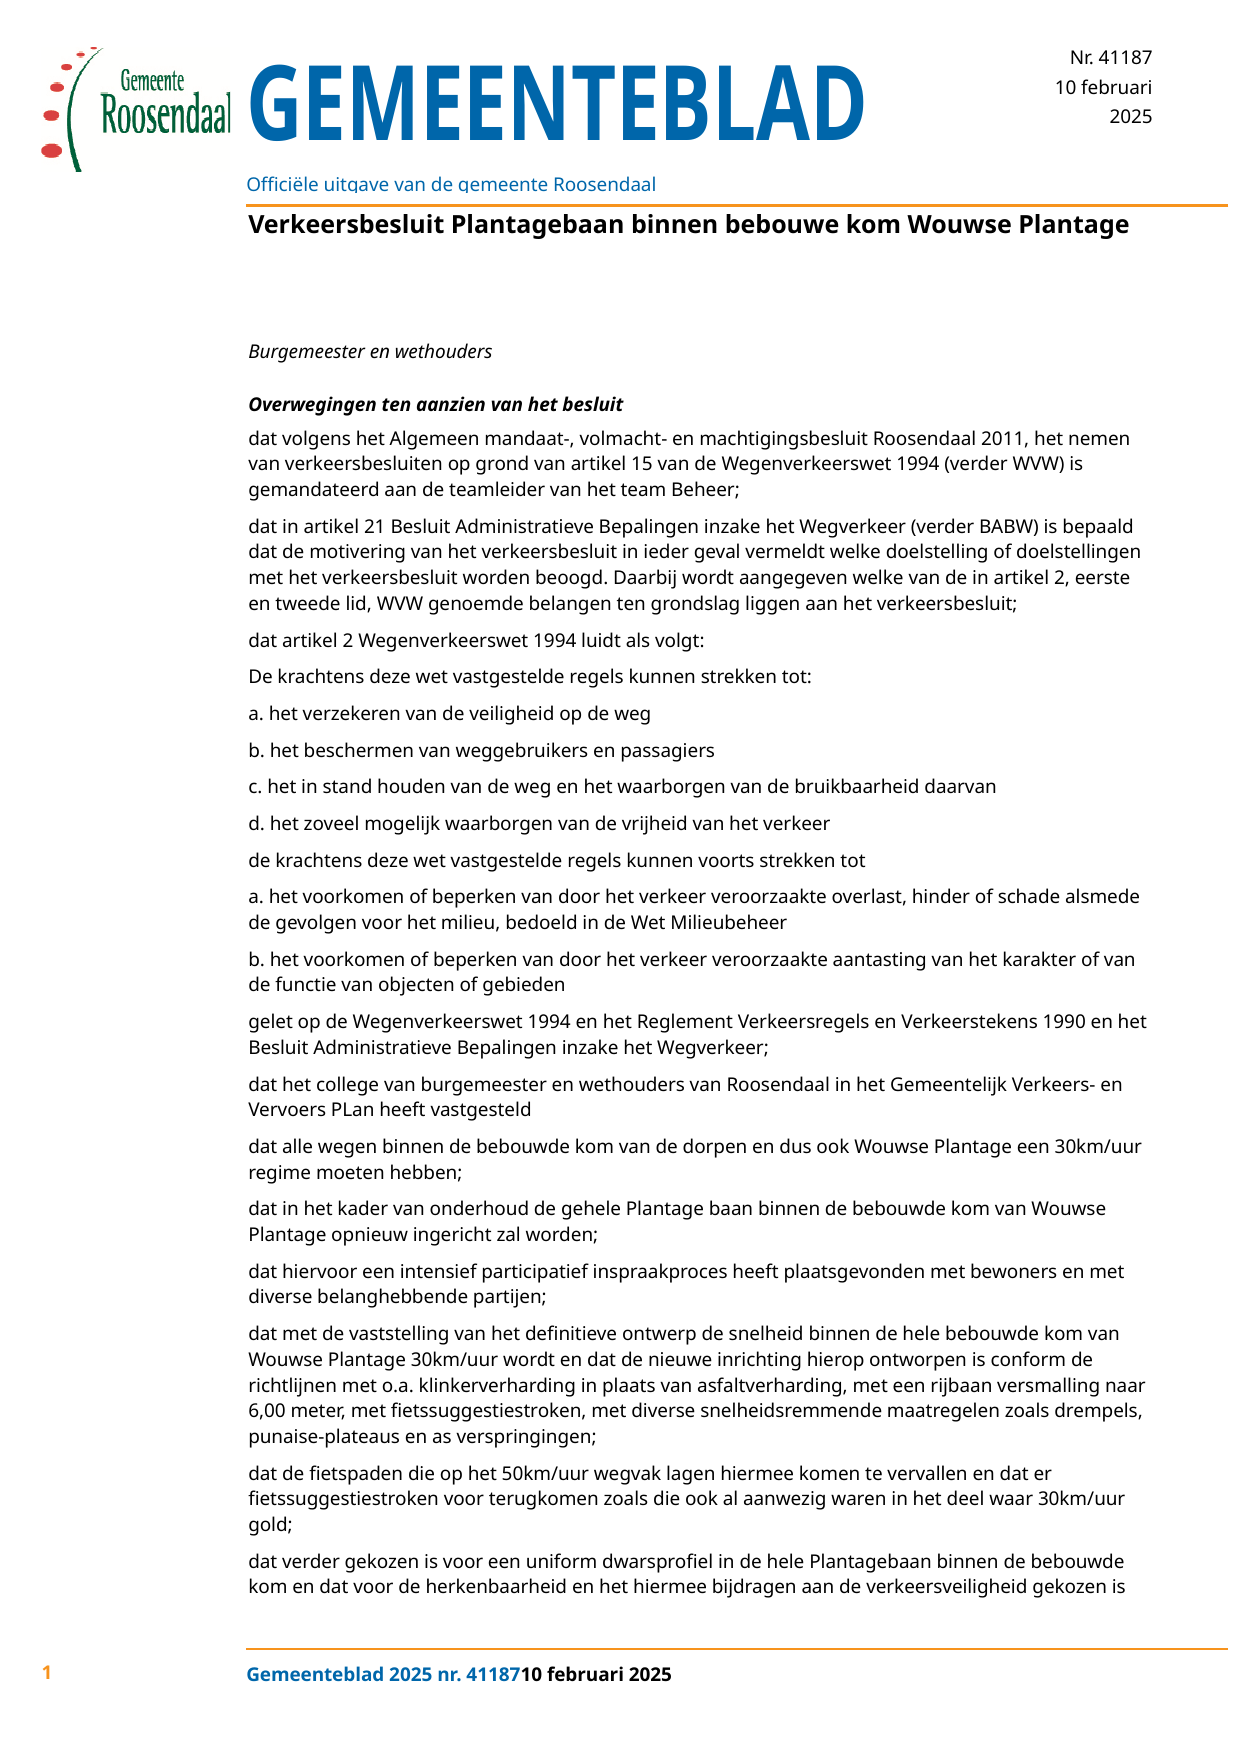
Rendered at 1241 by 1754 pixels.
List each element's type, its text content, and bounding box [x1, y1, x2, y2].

text a. het voorkomen of beperken van door het verkeer veroorzaakte overlast, hinder of schade alsmede de gevolgen voor het milieu, bedoeld in de Wet Milieubeheer [248, 883, 1152, 935]
text dat alle wegen binnen de bebouwde kom van de dorpen en dus ook Wouwse Plantage een 30km/uur regime moeten hebben; [248, 1133, 1152, 1184]
text dat met de vaststelling van het definitieve ontwerp de snelheid binnen de hele bebouwde kom van Wouwse Plantage 30km/uur wordt en dat de nieuwe inrichting hierop ontworpen is conform de richtlijnen met o.a. klinkerverharding in plaats van asfaltverharding, met een rijbaan versmalling naar 6,00 meter, met fietssuggestiestroken, met diverse snelheidsremmende maatregelen zoals drempels, punaise-plateaus en as verspringingen; [248, 1320, 1152, 1449]
text d. het zoveel mogelijk waarborgen van de vrijheid van het verkeer [248, 810, 1152, 836]
text De krachtens deze wet vastgestelde regels kunnen strekken tot: [248, 663, 1152, 689]
picture [41, 47, 231, 172]
text Overwegingen ten aanzien van het besluit [248, 391, 1152, 417]
text dat in het kader van onderhoud de gehele Plantage baan binnen de bebouwde kom van Wouwse Plantage opnieuw ingericht zal worden; [248, 1196, 1152, 1247]
text dat volgens het Algemeen mandaat-, volmacht- en machtigingsbesluit Roosendaal 2011, het nemen van verkeersbesluiten op grond van artikel 15 van de Wegenverkeerswet 1994 (verder WVW) is gemandateerd aan de teamleider van het team Beheer; [248, 425, 1152, 502]
text dat hiervoor een intensief participatief inspraakproces heeft plaatsgevonden met bewoners en met diverse belanghebbende partijen; [248, 1258, 1152, 1309]
text gelet op de Wegenverkeerswet 1994 en het Reglement Verkeersregels en Verkeerstekens 1990 en het Besluit Administratieve Bepalingen inzake het Wegverkeer; [248, 1008, 1152, 1060]
text b. het voorkomen of beperken van door het verkeer veroorzaakte aantasting van het karakter of van de functie van objecten of gebieden [248, 946, 1152, 997]
text dat artikel 2 Wegenverkeerswet 1994 luidt als volgt: [248, 627, 1152, 653]
text de krachtens deze wet vastgestelde regels kunnen voorts strekken tot [248, 847, 1152, 873]
text a. het verzekeren van de veiligheid op de weg [248, 700, 1152, 726]
text dat het college van burgemeester en wethouders van Roosendaal in het Gemeentelijk Verkeers- en Vervoers PLan heeft vastgesteld [248, 1071, 1152, 1122]
text b. het beschermen van weggebruikers en passagiers [248, 737, 1152, 763]
text dat verder gekozen is voor een uniform dwarsprofiel in de hele Plantagebaan binnen de bebouwde kom en dat voor de herkenbaarheid en het hiermee bijdragen aan de verkeersveiligheid gekozen is [248, 1548, 1152, 1599]
text c. het in stand houden van de weg en het waarborgen van de bruikbaarheid daarvan [248, 773, 1152, 799]
text dat de fietspaden die op het 50km/uur wegvak lagen hiermee komen te vervallen en dat er fietssuggestiestroken voor terugkomen zoals die ook al aanwezig waren in het deel waar 30km/uur gold; [248, 1460, 1152, 1537]
text dat in artikel 21 Besluit Administratieve Bepalingen inzake het Wegverkeer (verder BABW) is bepaald dat de motivering van het verkeersbesluit in ieder geval vermeldt welke doelstelling of doelstellingen met het verkeersbesluit worden beoogd. Daarbij wordt aangegeven welke van de in artikel 2, eerste en tweede lid, WVW genoemde belangen ten grondslag liggen aan het verkeersbesluit; [248, 513, 1152, 616]
text Verkeersbesluit Plantagebaan binnen bebouwe kom Wouwse Plantage [248, 207, 1152, 241]
text Burgemeester en wethouders [248, 338, 1152, 364]
